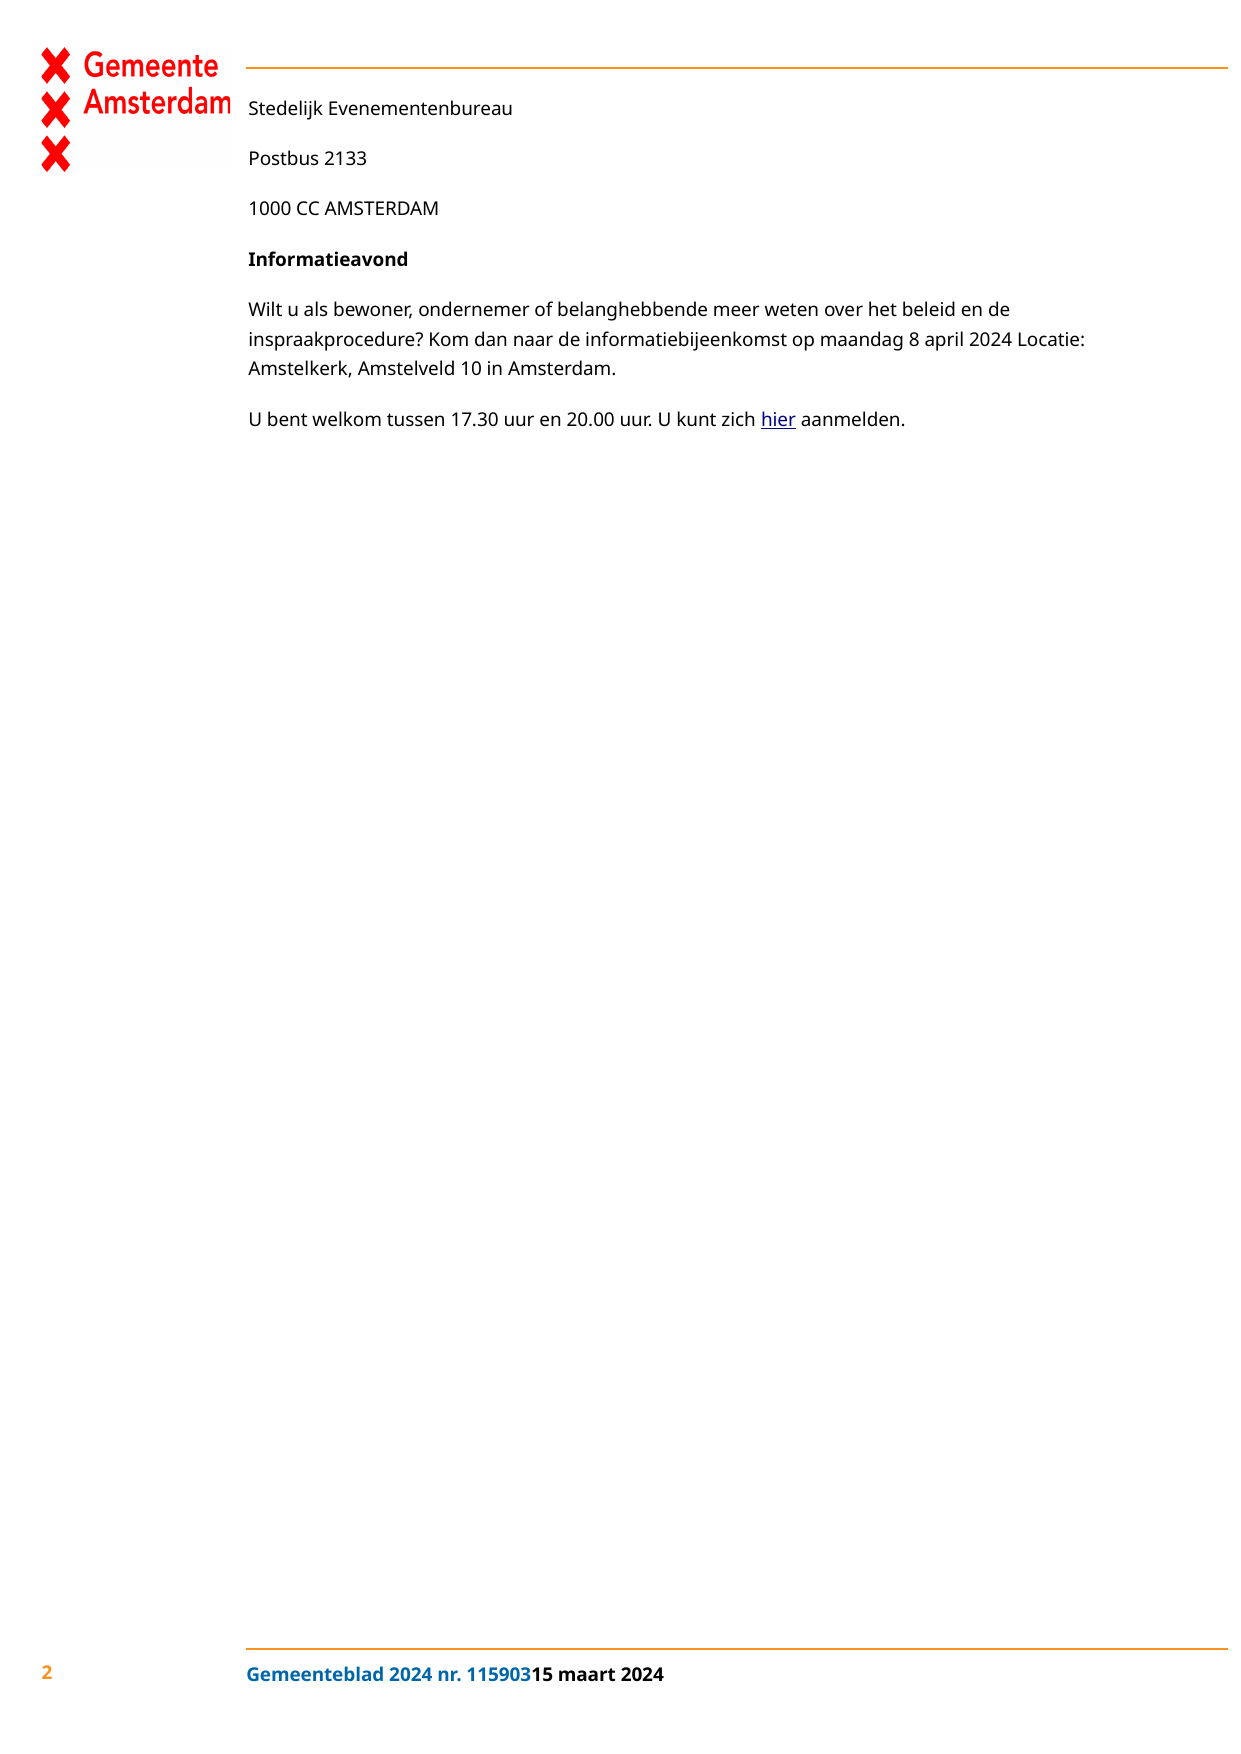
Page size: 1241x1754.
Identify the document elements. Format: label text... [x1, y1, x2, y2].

picture [41, 47, 231, 172]
text Stedelijk Evenementenbureau [248, 95, 1152, 121]
text Wilt u als bewoner, ondernemer of belanghebbende meer weten over het beleid en de inspraakprocedure? Kom dan naar de informatiebijeenkomst op maandag 8 april 2024 Locatie: Amstelkerk, Amstelveld 10 in Amsterdam. [248, 296, 1152, 381]
text Postbus 2133 [248, 145, 1152, 171]
text Informatieavond [248, 246, 1152, 272]
text U bent welkom tussen 17.30 uur en 20.00 uur. U kunt zich hier aanmelden. [248, 406, 1152, 432]
text 1000 CC AMSTERDAM [248, 196, 1152, 221]
